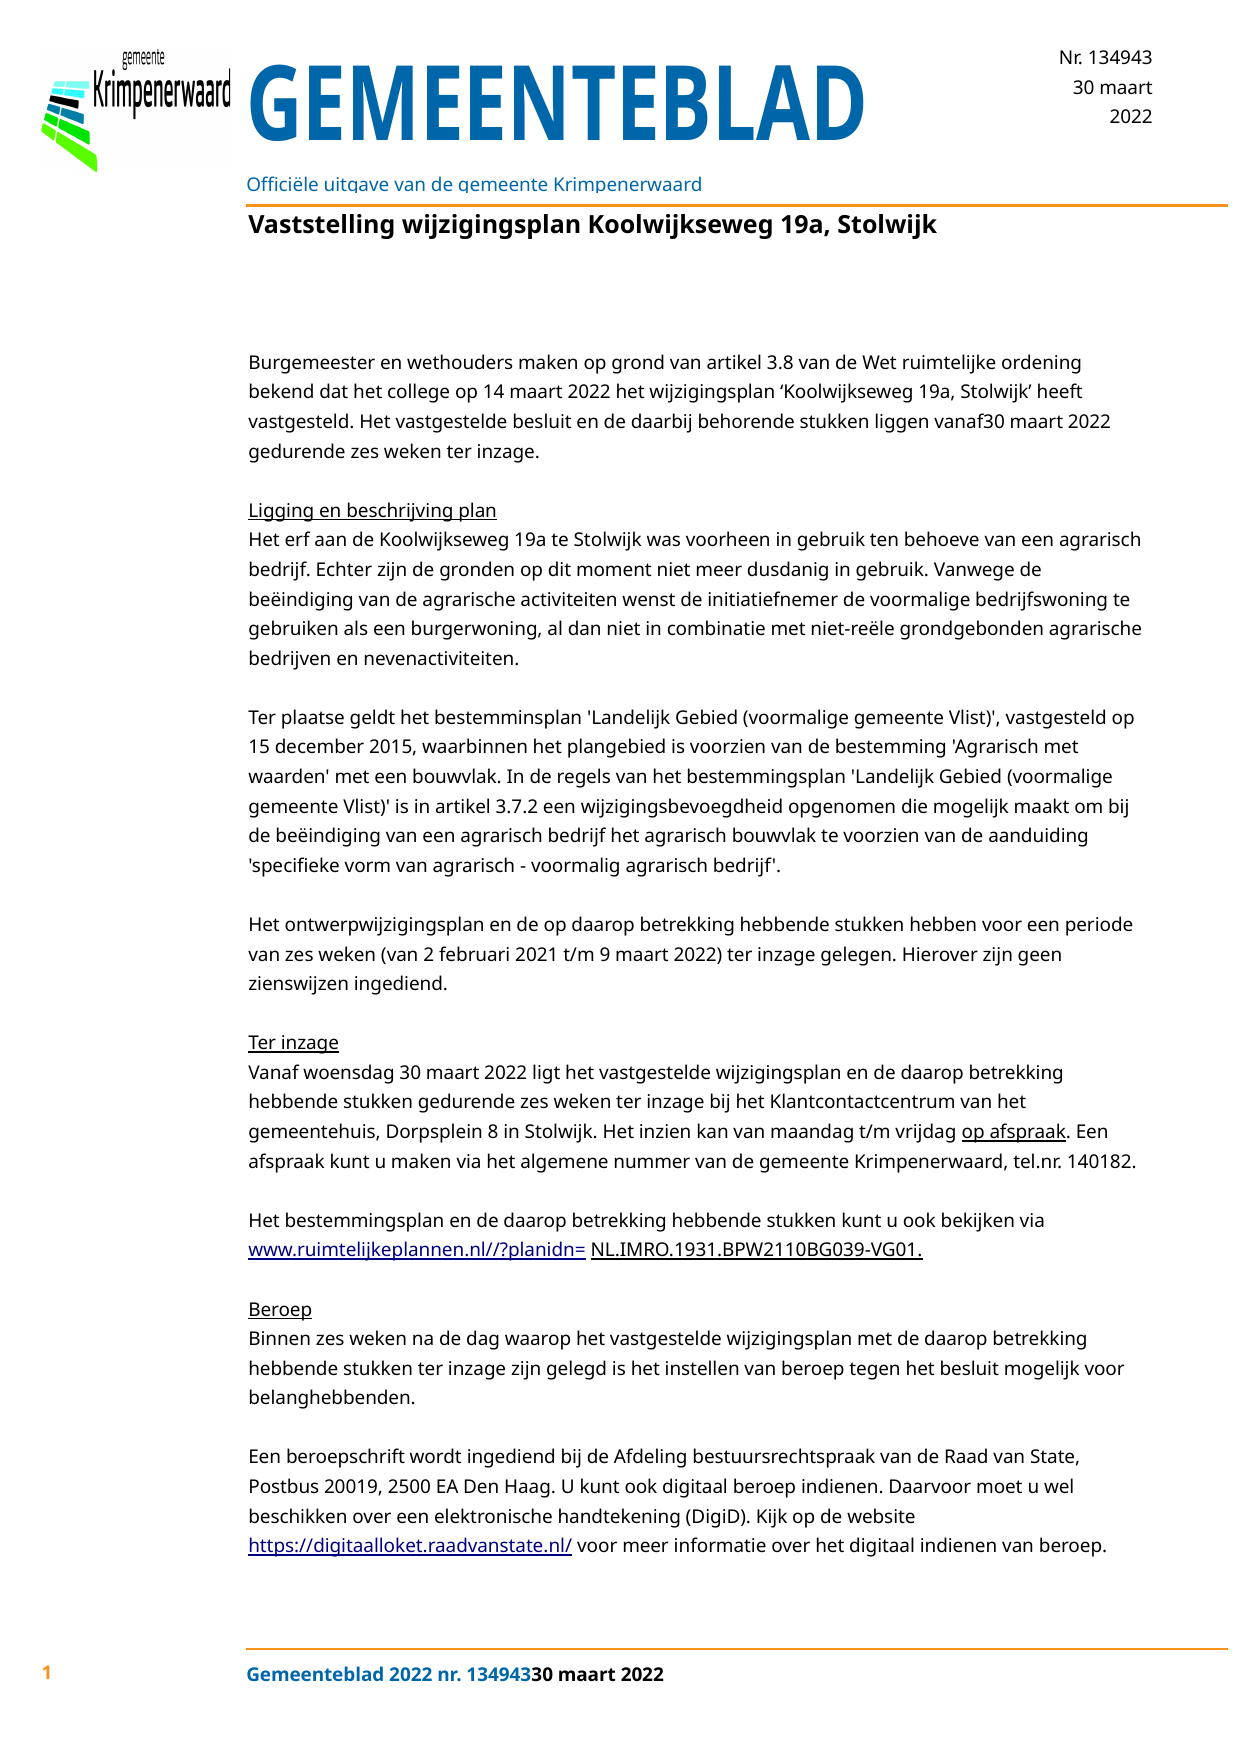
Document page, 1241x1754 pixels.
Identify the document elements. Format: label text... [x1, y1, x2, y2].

text Het bestemmingsplan en de daarop betrekking hebbende stukken kunt u ook bekijken via www.ruimtelijkeplannen.nl//?planidn= NL.IMRO.1931.BPW2110BG039-VG01. [248, 1207, 1152, 1262]
text Een beroepschrift wordt ingediend bij de Afdeling bestuursrechtspraak van de Raad van State, Postbus 20019, 2500 EA Den Haag. U kunt ook digitaal beroep indienen. Daarvoor moet u wel beschikken over een elektronische handtekening (DigiD). Kijk op de website https://digitaalloket.raadvanstate.nl/ voor meer informatie over het digitaal indienen van beroep. [248, 1444, 1152, 1558]
text Vaststelling wijzigingsplan Koolwijkseweg 19a, Stolwijk [248, 207, 1152, 241]
text Burgemeester en wethouders maken op grond van artikel 3.8 van de Wet ruimtelijke ordening bekend dat het college op 14 maart 2022 het wijzigingsplan ‘Koolwijkseweg 19a, Stolwijk’ heeft vastgesteld. Het vastgestelde besluit en de daarbij behorende stukken liggen vanaf30 maart 2022 gedurende zes weken ter inzage. [248, 349, 1152, 464]
text Beroep [248, 1296, 1152, 1322]
text Het ontwerpwijzigingsplan en de op daarop betrekking hebbende stukken hebben voor een periode van zes weken (van 2 februari 2021 t/m 9 maart 2022) ter inzage gelegen. Hierover zijn geen zienswijzen ingediend. [248, 911, 1152, 996]
text Ter inzage [248, 1029, 1152, 1055]
picture [41, 47, 231, 172]
text Ter plaatse geldt het bestemminsplan 'Landelijk Gebied (voormalige gemeente Vlist)', vastgesteld op 15 december 2015, waarbinnen het plangebied is voorzien van de bestemming 'Agrarisch met waarden' met een bouwvlak. In de regels van het bestemmingsplan 'Landelijk Gebied (voormalige gemeente Vlist)' is in artikel 3.7.2 een wijzigingsbevoegdheid opgenomen die mogelijk maakt om bij de beëindiging van een agrarisch bedrijf het agrarisch bouwvlak te voorzien van de aanduiding 'specifieke vorm van agrarisch - voormalig agrarisch bedrijf'. [248, 704, 1152, 878]
text Het erf aan de Koolwijkseweg 19a te Stolwijk was voorheen in gebruik ten behoeve van een agrarisch bedrijf. Echter zijn de gronden op dit moment niet meer dusdanig in gebruik. Vanwege de beëindiging van de agrarische activiteiten wenst de initiatiefnemer de voormalige bedrijfswoning te gebruiken als een burgerwoning, al dan niet in combinatie met niet-reële grondgebonden agrarische bedrijven en nevenactiviteiten. [248, 527, 1152, 671]
text Ligging en beschrijving plan [248, 497, 1152, 523]
text Binnen zes weken na de dag waarop het vastgestelde wijzigingsplan met de daarop betrekking hebbende stukken ter inzage zijn gelegd is het instellen van beroep tegen het besluit mogelijk voor belanghebbenden. [248, 1325, 1152, 1410]
text Vanaf woensdag 30 maart 2022 ligt het vastgestelde wijzigingsplan en de daarop betrekking hebbende stukken gedurende zes weken ter inzage bij het Klantcontactcentrum van het gemeentehuis, Dorpsplein 8 in Stolwijk. Het inzien kan van maandag t/m vrijdag op afspraak. Een afspraak kunt u maken via het algemene nummer van de gemeente Krimpenerwaard, tel.nr. 140182. [248, 1059, 1152, 1174]
